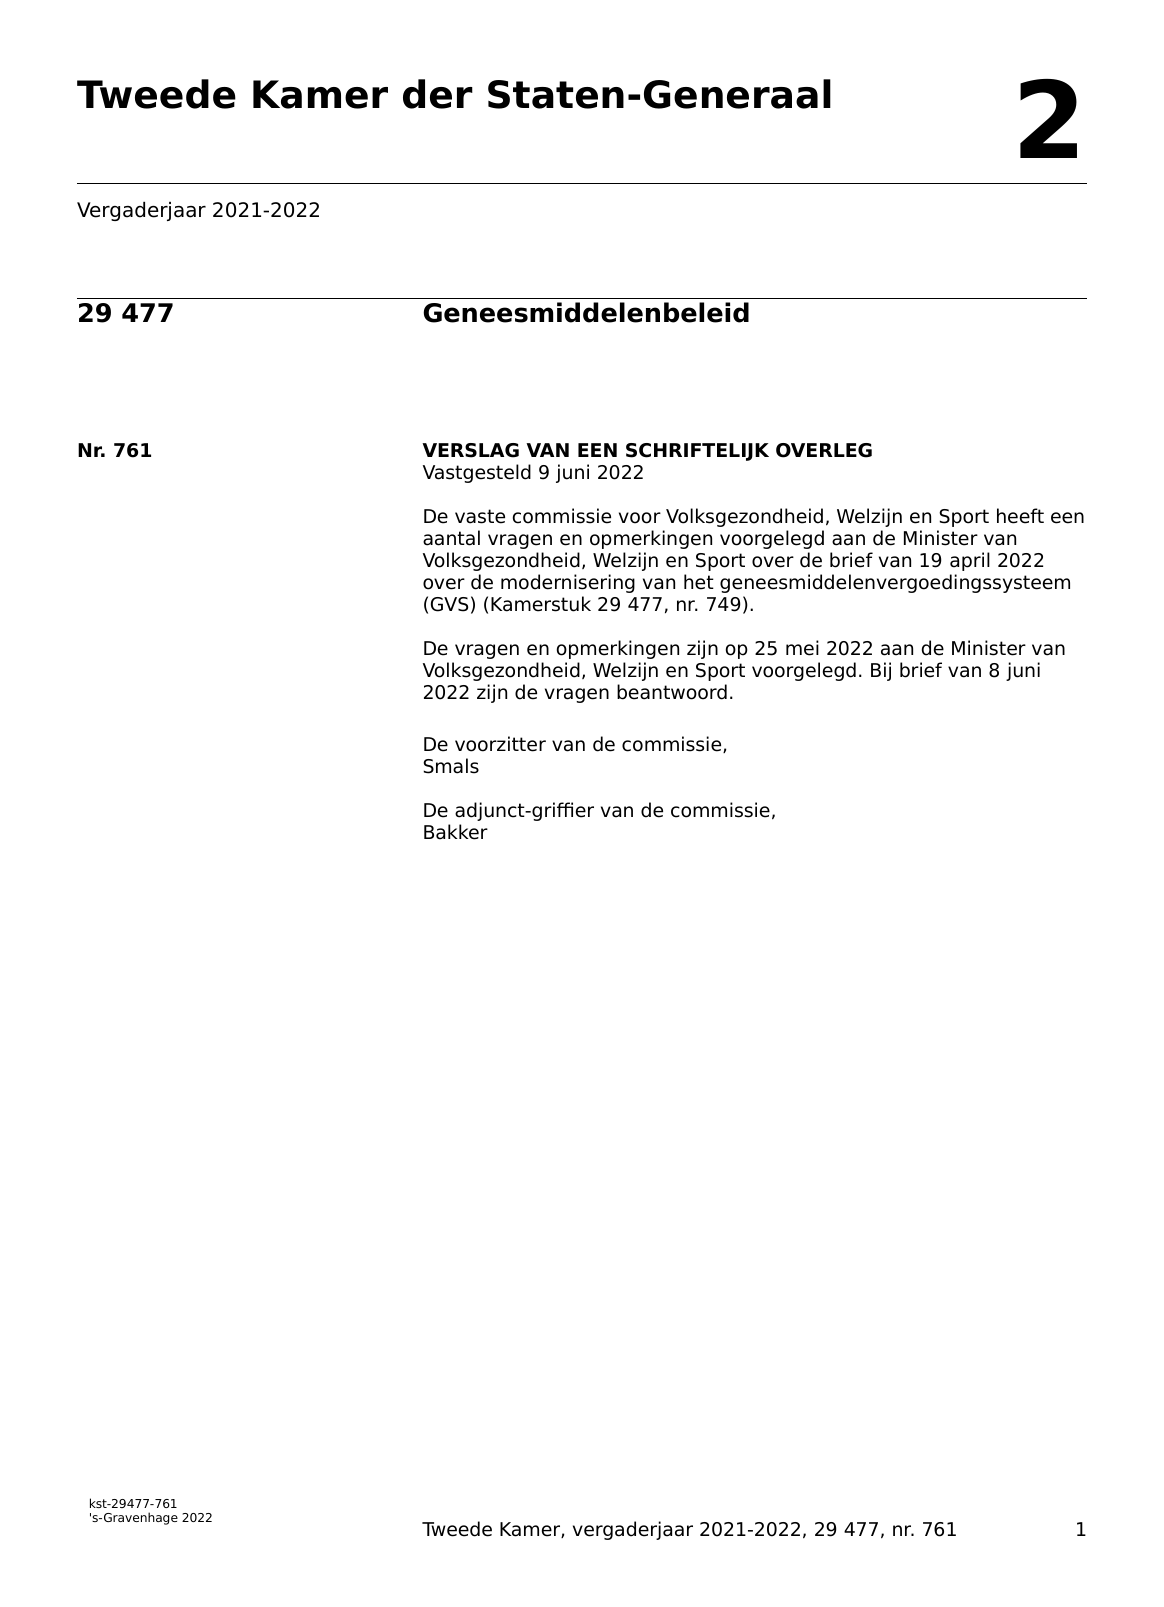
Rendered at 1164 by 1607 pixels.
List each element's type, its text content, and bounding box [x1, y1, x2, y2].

text 's-Gravenhage 2022 [88, 1511, 323, 1525]
subtitle Nr. 761 VERSLAG VAN EEN SCHRIFTELIJK OVERLEG [77, 440, 1087, 462]
table_cell Vergaderjaar 2021-2022 [77, 184, 1087, 298]
text De voorzitter van de commissie, Smals [422, 734, 1087, 778]
text kst-29477-761 [88, 1497, 323, 1511]
table_header 2 [886, 59, 1087, 183]
text De adjunct-griffier van de commissie, Bakker [422, 800, 1087, 844]
subtitle 29 477 Geneesmiddelenbeleid [77, 299, 1087, 329]
text De vaste commissie voor Volksgezondheid, Welzijn en Sport heeft een aantal vragen en opmerkingen voorgelegd aan de Minister van Volksgezondheid, Welzijn en Sport over de brief van 19 april 2022 over de modernisering van het geneesmiddelenvergoedingssysteem (GVS) (Kamerstuk 29 477, nr. 749). [422, 506, 1087, 616]
table_header Tweede Kamer der Staten-Generaal [77, 59, 886, 183]
text De vragen en opmerkingen zijn op 25 mei 2022 aan de Minister van Volksgezondheid, Welzijn en Sport voorgelegd. Bij brief van 8 juni 2022 zijn de vragen beantwoord. [422, 638, 1087, 704]
text Vastgesteld 9 juni 2022 [422, 462, 1087, 484]
